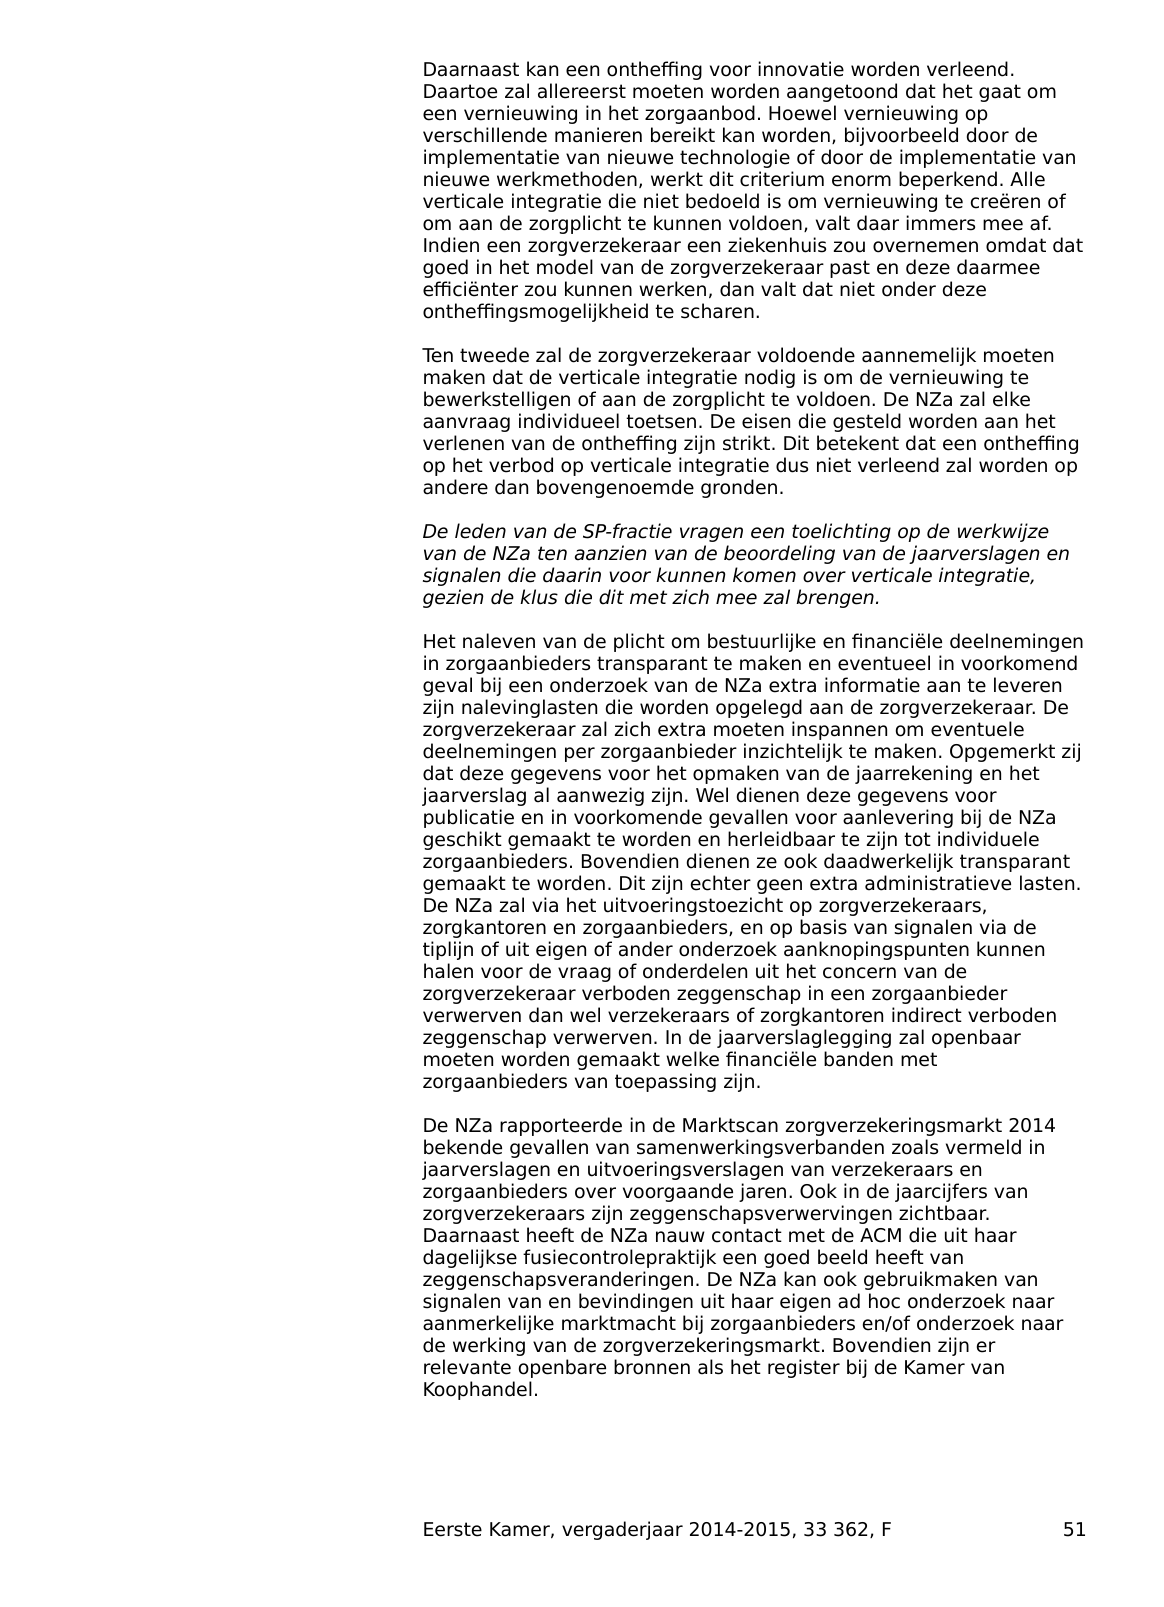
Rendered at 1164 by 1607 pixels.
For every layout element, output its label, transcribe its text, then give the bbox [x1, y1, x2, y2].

text Ten tweede zal de zorgverzekeraar voldoende aannemelijk moeten maken dat de verticale integratie nodig is om de vernieuwing te bewerkstelligen of aan de zorgplicht te voldoen. De NZa zal elke aanvraag individueel toetsen. De eisen die gesteld worden aan het verlenen van de ontheffing zijn strikt. Dit betekent dat een ontheffing op het verbod op verticale integratie dus niet verleend zal worden op andere dan bovengenoemde gronden. [422, 345, 1087, 499]
text Het naleven van de plicht om bestuurlijke en financiële deelnemingen in zorgaanbieders transparant te maken en eventueel in voorkomend geval bij een onderzoek van de NZa extra informatie aan te leveren zijn nalevinglasten die worden opgelegd aan de zorgverzekeraar. De zorgverzekeraar zal zich extra moeten inspannen om eventuele deelnemingen per zorgaanbieder inzichtelijk te maken. Opgemerkt zij dat deze gegevens voor het opmaken van de jaarrekening en het jaarverslag al aanwezig zijn. Wel dienen deze gegevens voor publicatie en in voorkomende gevallen voor aanlevering bij de NZa geschikt gemaakt te worden en herleidbaar te zijn tot individuele zorgaanbieders. Bovendien dienen ze ook daadwerkelijk transparant gemaakt te worden. Dit zijn echter geen extra administratieve lasten. De NZa zal via het uitvoeringstoezicht op zorgverzekeraars, zorgkantoren en zorgaanbieders, en op basis van signalen via de tiplijn of uit eigen of ander onderzoek aanknopingspunten kunnen halen voor de vraag of onderdelen uit het concern van de zorgverzekeraar verboden zeggenschap in een zorgaanbieder verwerven dan wel verzekeraars of zorgkantoren indirect verboden zeggenschap verwerven. In de jaarverslaglegging zal openbaar moeten worden gemaakt welke financiële banden met zorgaanbieders van toepassing zijn. [422, 631, 1087, 1093]
text De NZa rapporteerde in de Marktscan zorgverzekeringsmarkt 2014 bekende gevallen van samenwerkingsverbanden zoals vermeld in jaarverslagen en uitvoeringsverslagen van verzekeraars en zorgaanbieders over voorgaande jaren. Ook in de jaarcijfers van zorgverzekeraars zijn zeggenschapsverwervingen zichtbaar. Daarnaast heeft de NZa nauw contact met de ACM die uit haar dagelijkse fusiecontrolepraktijk een goed beeld heeft van zeggenschapsveranderingen. De NZa kan ook gebruikmaken van signalen van en bevindingen uit haar eigen ad hoc onderzoek naar aanmerkelijke marktmacht bij zorgaanbieders en/of onderzoek naar de werking van de zorgverzekeringsmarkt. Bovendien zijn er relevante openbare bronnen als het register bij de Kamer van Koophandel. [422, 1115, 1087, 1401]
text De leden van de SP-fractie vragen een toelichting op de werkwijze van de NZa ten aanzien van de beoordeling van de jaarverslagen en signalen die daarin voor kunnen komen over verticale integratie, gezien de klus die dit met zich mee zal brengen. [422, 521, 1087, 609]
text Daarnaast kan een ontheffing voor innovatie worden verleend. Daartoe zal allereerst moeten worden aangetoond dat het gaat om een vernieuwing in het zorgaanbod. Hoewel vernieuwing op verschillende manieren bereikt kan worden, bijvoorbeeld door de implementatie van nieuwe technologie of door de implementatie van nieuwe werkmethoden, werkt dit criterium enorm beperkend. Alle verticale integratie die niet bedoeld is om vernieuwing te creëren of om aan de zorgplicht te kunnen voldoen, valt daar immers mee af. Indien een zorgverzekeraar een ziekenhuis zou overnemen omdat dat goed in het model van de zorgverzekeraar past en deze daarmee efficiënter zou kunnen werken, dan valt dat niet onder deze ontheffingsmogelijkheid te scharen. [422, 59, 1087, 323]
